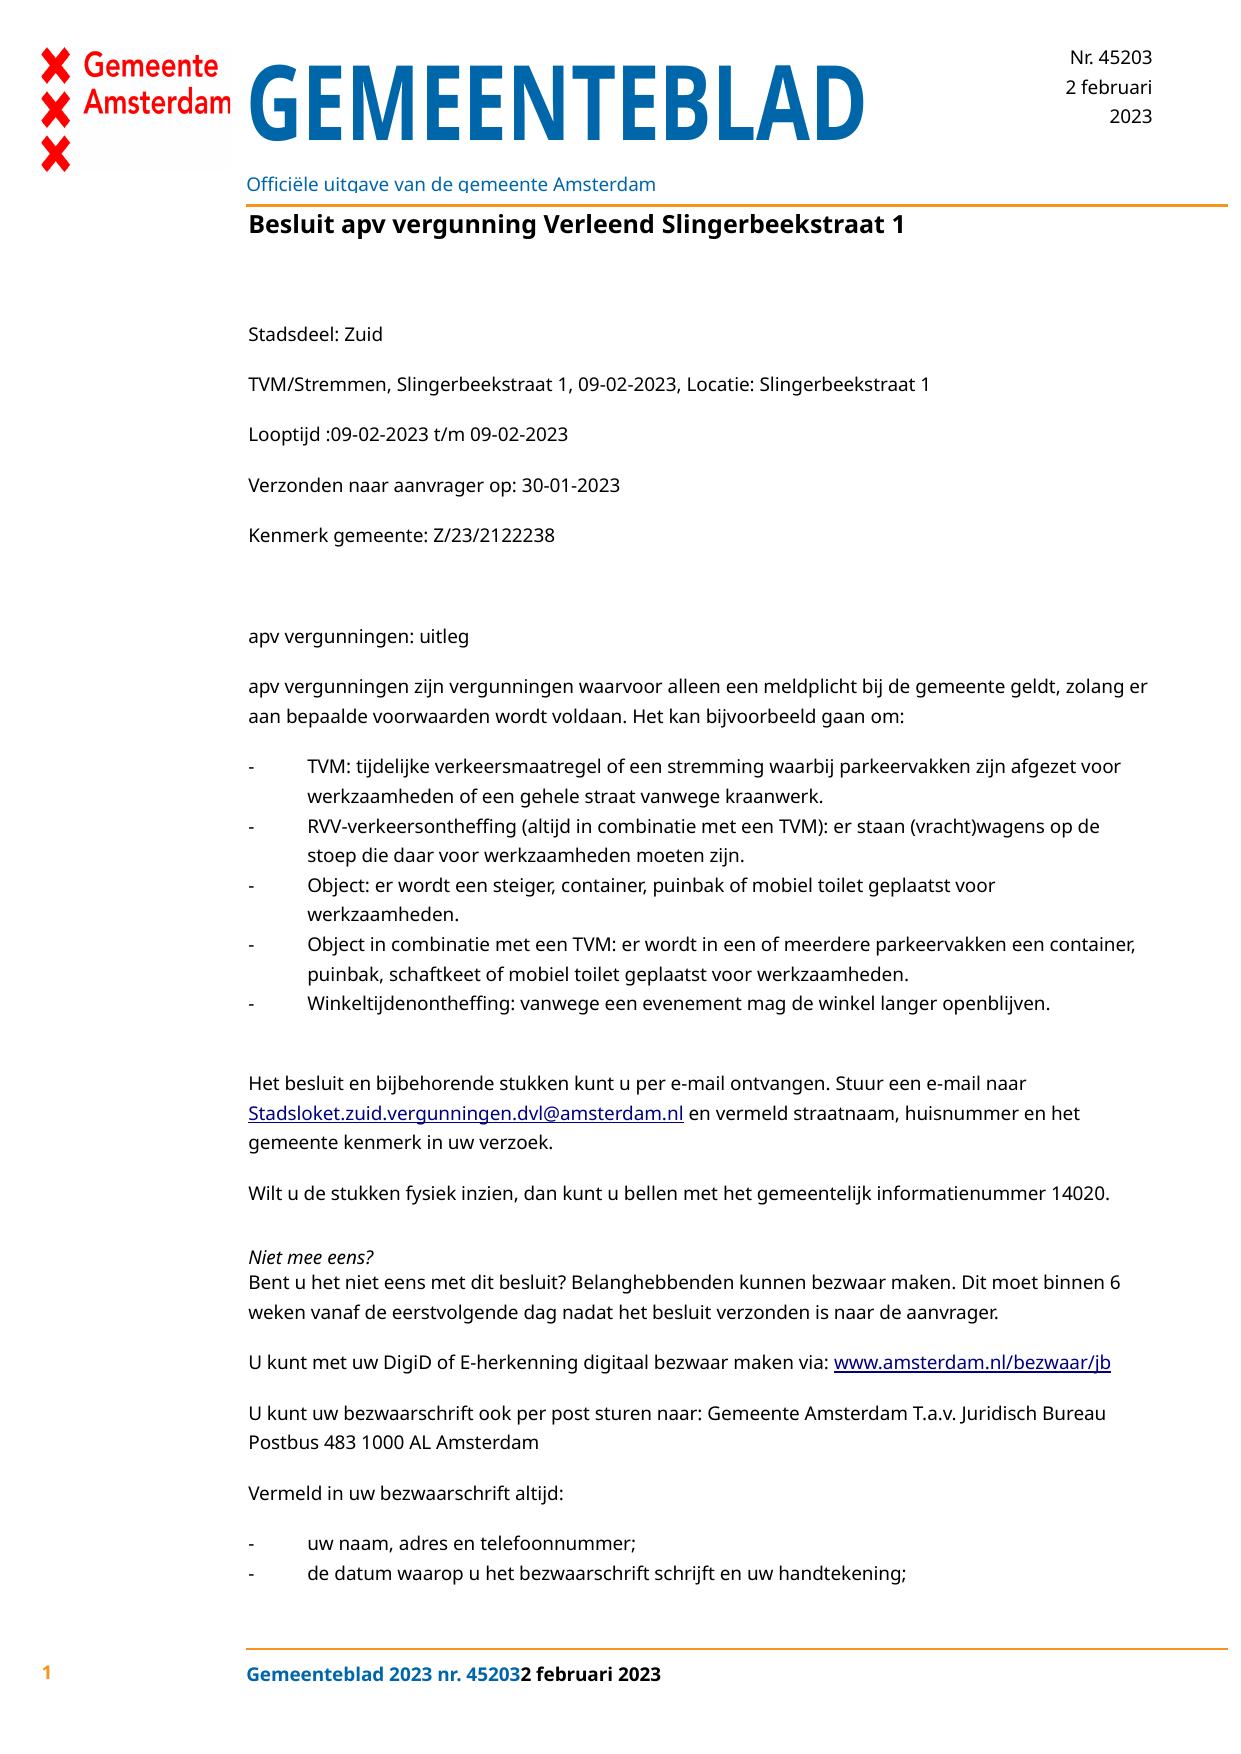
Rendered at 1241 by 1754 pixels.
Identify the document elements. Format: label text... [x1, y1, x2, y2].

text TVM/Stremmen, Slingerbeekstraat 1, 09-02-2023, Locatie: Slingerbeekstraat 1 [248, 371, 1152, 397]
list TVM: tijdelijke verkeersmaatregel of een stremming waarbij parkeervakken zijn afgezet voor werkzaamheden of een gehele straat vanwege kraanwerk. [248, 754, 1152, 809]
list uw naam, adres en telefoonnummer; [248, 1530, 1152, 1556]
list Object: er wordt een steiger, container, puinbak of mobiel toilet geplaatst voor werkzaamheden. [248, 872, 1152, 927]
text Kenmerk gemeente: Z/23/2122238 [248, 522, 1152, 548]
list RVV-verkeersontheffing (altijd in combinatie met een TVM): er staan (vracht)wagens op de stoep die daar voor werkzaamheden moeten zijn. [248, 813, 1152, 868]
text Vermeld in uw bezwaarschrift altijd: [248, 1480, 1152, 1506]
text Verzonden naar aanvrager op: 30-01-2023 [248, 472, 1152, 498]
text Bent u het niet eens met dit besluit? Belanghebbenden kunnen bezwaar maken. Dit moet binnen 6 weken vanaf de eerstvolgende dag nadat het besluit verzonden is naar de aanvrager. [248, 1269, 1152, 1325]
text Wilt u de stukken fysiek inzien, dan kunt u bellen met het gemeentelijk informatienummer 14020. [248, 1180, 1152, 1206]
list Object in combinatie met een TVM: er wordt in een of meerdere parkeervakken een container, puinbak, schaftkeet of mobiel toilet geplaatst voor werkzaamheden. [248, 931, 1152, 986]
text Looptijd :09-02-2023 t/m 09-02-2023 [248, 422, 1152, 447]
text U kunt met uw DigiD of E-herkenning digitaal bezwaar maken via: www.amsterdam.nl/bezwaar/jb [248, 1349, 1152, 1375]
text Niet mee eens? [248, 1244, 1152, 1269]
text Besluit apv vergunning Verleend Slingerbeekstraat 1 [248, 207, 1152, 241]
text apv vergunningen zijn vergunningen waarvoor alleen een meldplicht bij de gemeente geldt, zolang er aan bepaalde voorwaarden wordt voldaan. Het kan bijvoorbeeld gaan om: [248, 674, 1152, 729]
text Stadsdeel: Zuid [248, 321, 1152, 346]
text Het besluit en bijbehorende stukken kunt u per e-mail ontvangen. Stuur een e-mail naar Stadsloket.zuid.vergunningen.dvl@amsterdam.nl en vermeld straatnaam, huisnummer en het gemeente kenmerk in uw verzoek. [248, 1070, 1152, 1155]
list de datum waarop u het bezwaarschrift schrijft en uw handtekening; [248, 1560, 1152, 1586]
text apv vergunningen: uitleg [248, 623, 1152, 649]
picture [41, 47, 231, 172]
text U kunt uw bezwaarschrift ook per post sturen naar: Gemeente Amsterdam T.a.v. Juridisch Bureau Postbus 483 1000 AL Amsterdam [248, 1400, 1152, 1455]
list Winkeltijdenontheffing: vanwege een evenement mag de winkel langer openblijven. [248, 990, 1152, 1016]
